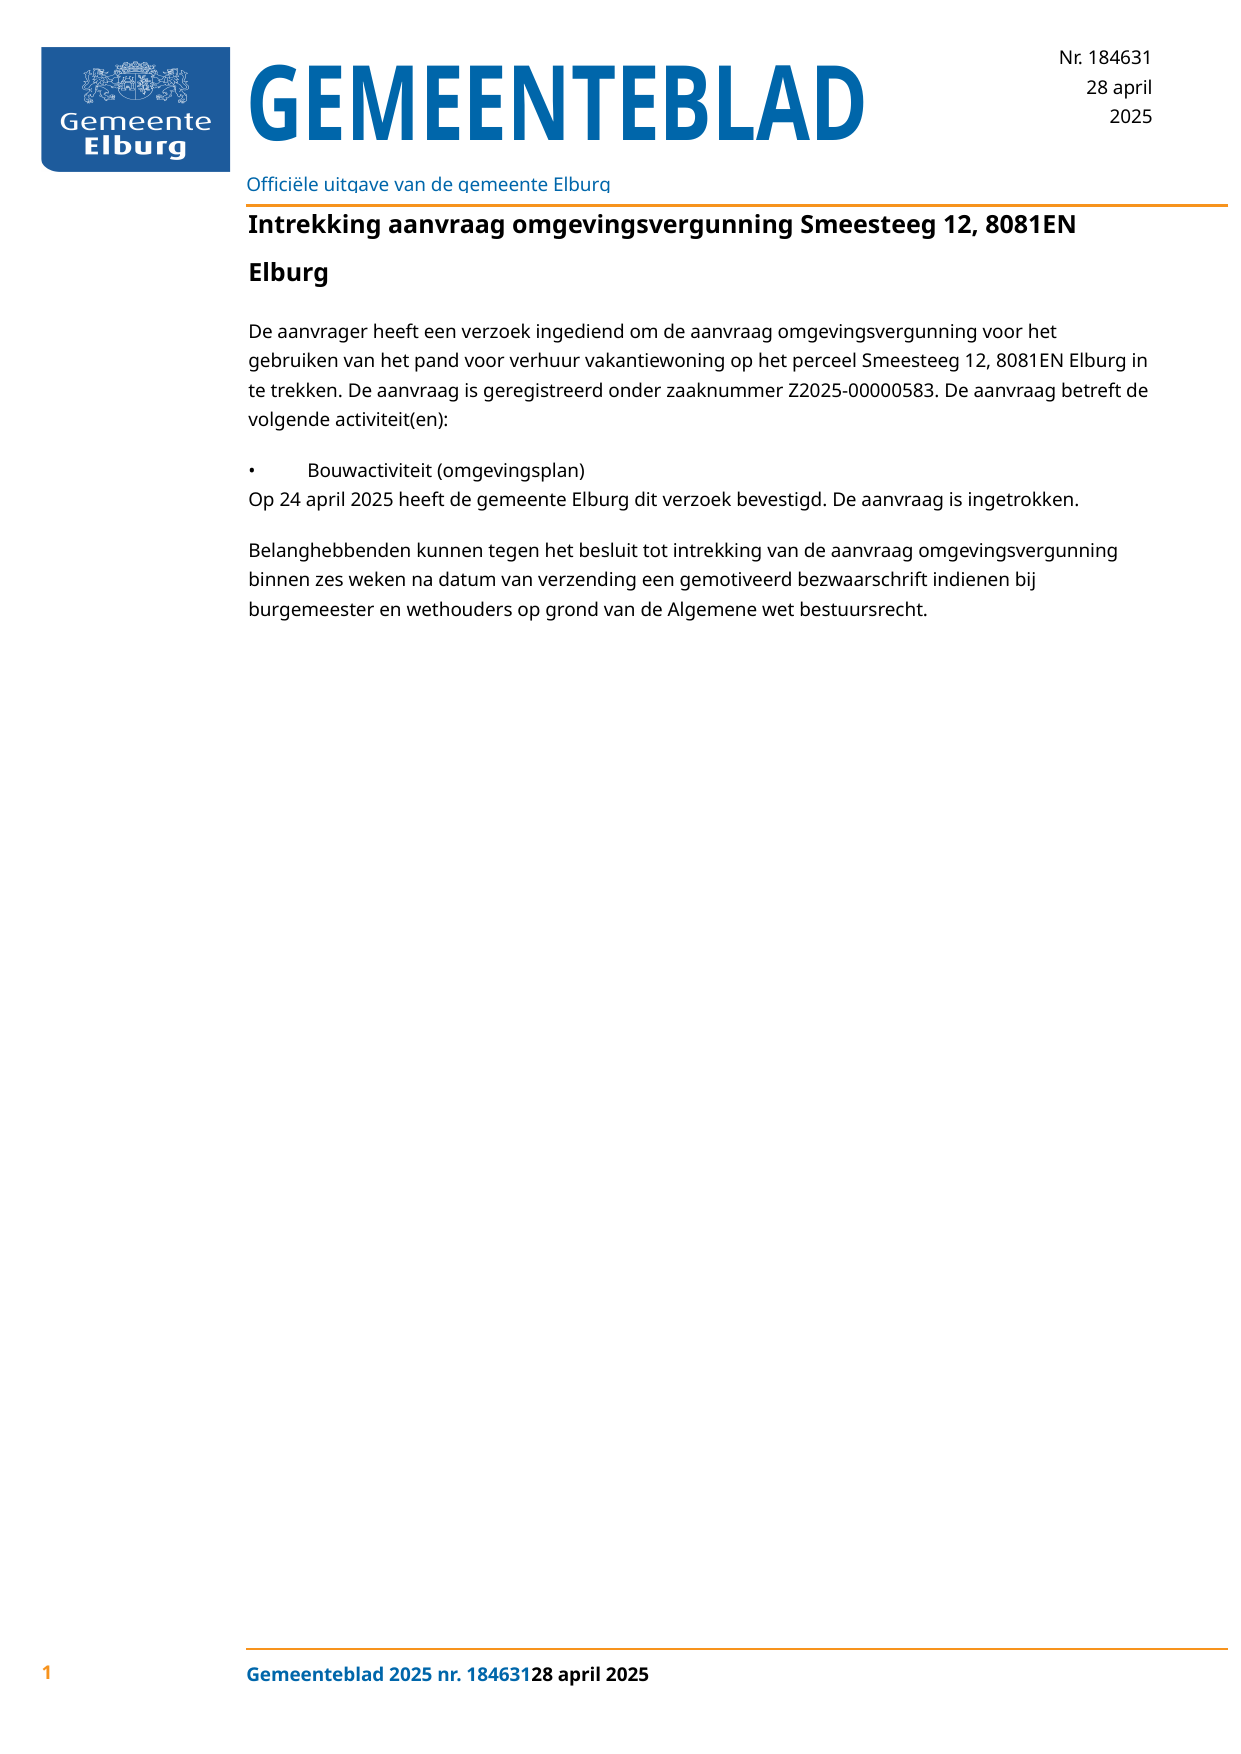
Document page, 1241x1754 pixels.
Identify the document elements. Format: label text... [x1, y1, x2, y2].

text Belanghebbenden kunnen tegen het besluit tot intrekking van de aanvraag omgevingsvergunning binnen zes weken na datum van verzending een gemotiveerd bezwaarschrift indienen bij burgemeester en wethouders op grond van de Algemene wet bestuursrecht. [248, 537, 1152, 622]
text Op 24 april 2025 heeft de gemeente Elburg dit verzoek bevestigd. De aanvraag is ingetrokken. [248, 487, 1152, 512]
text De aanvrager heeft een verzoek ingediend om de aanvraag omgevingsvergunning voor het gebruiken van het pand voor verhuur vakantiewoning op het perceel Smeesteeg 12, 8081EN Elburg in te trekken. De aanvraag is geregistreerd onder zaaknummer Z2025-00000583. De aanvraag betreft de volgende activiteit(en): [248, 318, 1152, 432]
text Intrekking aanvraag omgevingsvergunning Smeesteeg 12, 8081EN Elburg [248, 207, 1152, 288]
list Bouwactiviteit (omgevingsplan) [248, 457, 1152, 483]
picture [41, 47, 231, 172]
